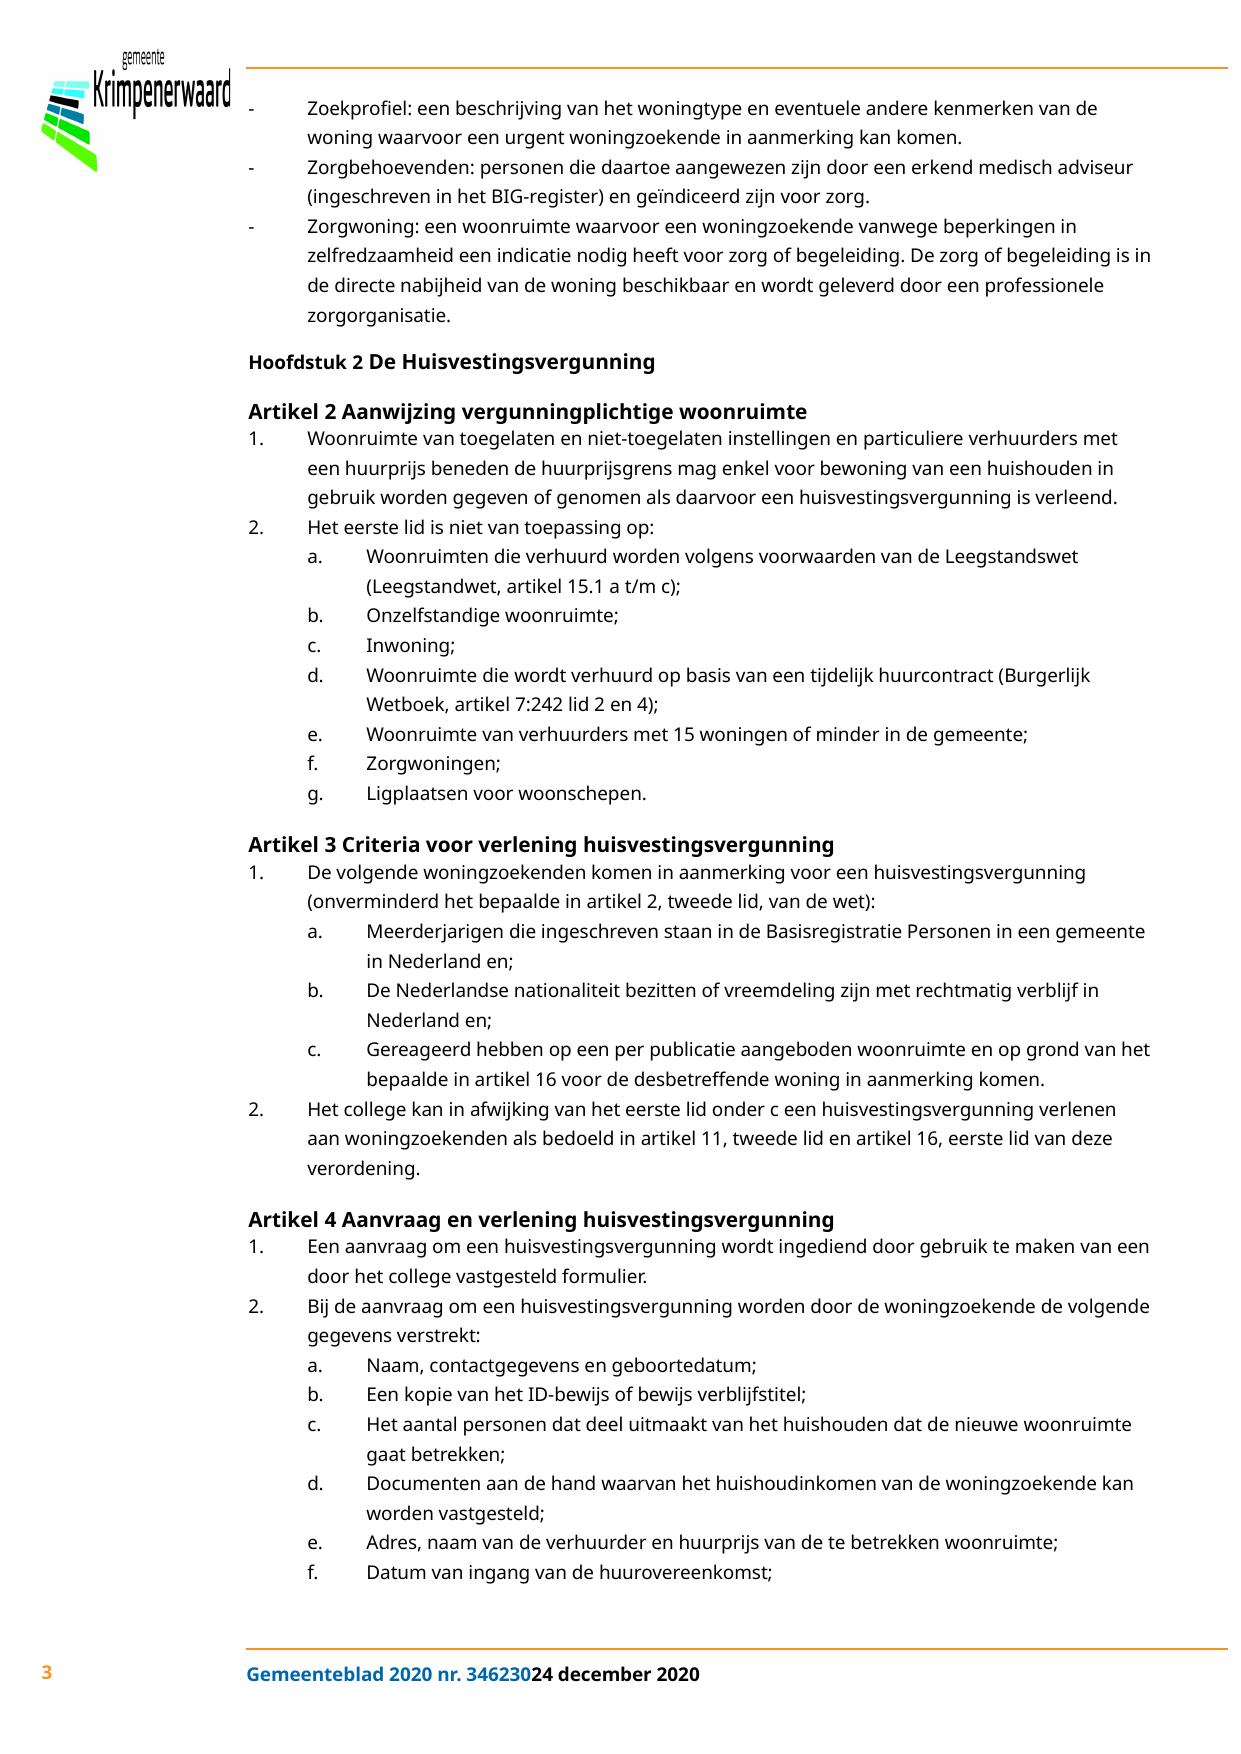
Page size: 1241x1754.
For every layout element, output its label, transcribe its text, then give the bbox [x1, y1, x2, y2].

list Woonruimte die wordt verhuurd op basis van een tijdelijk huurcontract (Burgerlijk Wetboek, artikel 7:242 lid 2 en 4); [307, 662, 1152, 717]
list Naam, contactgegevens en geboortedatum; [307, 1352, 1152, 1378]
list Woonruimten die verhuurd worden volgens voorwaarden van de Leegstandswet (Leegstandwet, artikel 15.1 a t/m c); [307, 543, 1152, 599]
list Een aanvraag om een huisvestingsvergunning wordt ingediend door gebruik te maken van een door het college vastgesteld formulier. [248, 1234, 1152, 1289]
text Artikel 3 Criteria voor verlening huisvestingsvergunning [248, 831, 1152, 859]
text Hoofdstuk 2 De Huisvestingsvergunning [248, 347, 1152, 376]
list Bij de aanvraag om een huisvestingsvergunning worden door de woningzoekende de volgende gegevens verstrekt: [248, 1293, 1152, 1348]
list Gereageerd hebben op een per publicatie aangeboden woonruimte en op grond van het bepaalde in artikel 16 voor de desbetreffende woning in aanmerking komen. [307, 1037, 1152, 1092]
list Zorgwoning: een woonruimte waarvoor een woningzoekende vanwege beperkingen in zelfredzaamheid een indicatie nodig heeft voor zorg of begeleiding. De zorg of begeleiding is in de directe nabijheid van de woning beschikbaar en wordt geleverd door een professionele zorgorganisatie. [248, 213, 1152, 328]
text Artikel 2 Aanwijzing vergunningplichtige woonruimte [248, 397, 1152, 425]
list Het college kan in afwijking van het eerste lid onder c een huisvestingsvergunning verlenen aan woningzoekenden als bedoeld in artikel 11, tweede lid en artikel 16, eerste lid van deze verordening. [248, 1096, 1152, 1181]
list Woonruimte van verhuurders met 15 woningen of minder in de gemeente; [307, 721, 1152, 747]
list Een kopie van het ID-bewijs of bewijs verblijfstitel; [307, 1382, 1152, 1407]
list Zorgwoningen; [307, 751, 1152, 776]
text Artikel 4 Aanvraag en verlening huisvestingsvergunning [248, 1205, 1152, 1234]
list Onzelfstandige woonruimte; [307, 603, 1152, 628]
list Inwoning; [307, 632, 1152, 658]
list Woonruimte van toegelaten en niet-toegelaten instellingen en particuliere verhuurders met een huurprijs beneden de huurprijsgrens mag enkel voor bewoning van een huishouden in gebruik worden gegeven of genomen als daarvoor een huisvestingsvergunning is verleend. [248, 425, 1152, 510]
picture [41, 47, 231, 172]
list De Nederlandse nationaliteit bezitten of vreemdeling zijn met rechtmatig verblijf in Nederland en; [307, 977, 1152, 1033]
list Adres, naam van de verhuurder en huurprijs van de te betrekken woonruimte; [307, 1529, 1152, 1555]
list Ligplaatsen voor woonschepen. [307, 780, 1152, 806]
list Zorgbehoevenden: personen die daartoe aangewezen zijn door een erkend medisch adviseur (ingeschreven in het BIG-register) en geïndiceerd zijn voor zorg. [248, 154, 1152, 209]
list Documenten aan de hand waarvan het huishoudinkomen van de woningzoekende kan worden vastgesteld; [307, 1470, 1152, 1526]
list De volgende woningzoekenden komen in aanmerking voor een huisvestingsvergunning (onverminderd het bepaalde in artikel 2, tweede lid, van de wet): [248, 859, 1152, 914]
list Het eerste lid is niet van toepassing op: [248, 514, 1152, 540]
list Datum van ingang van de huurovereenkomst; [307, 1559, 1152, 1585]
list Meerderjarigen die ingeschreven staan in de Basisregistratie Personen in een gemeente in Nederland en; [307, 918, 1152, 973]
list Het aantal personen dat deel uitmaakt van het huishouden dat de nieuwe woonruimte gaat betrekken; [307, 1411, 1152, 1467]
list Zoekprofiel: een beschrijving van het woningtype en eventuele andere kenmerken van de woning waarvoor een urgent woningzoekende in aanmerking kan komen. [248, 95, 1152, 150]
